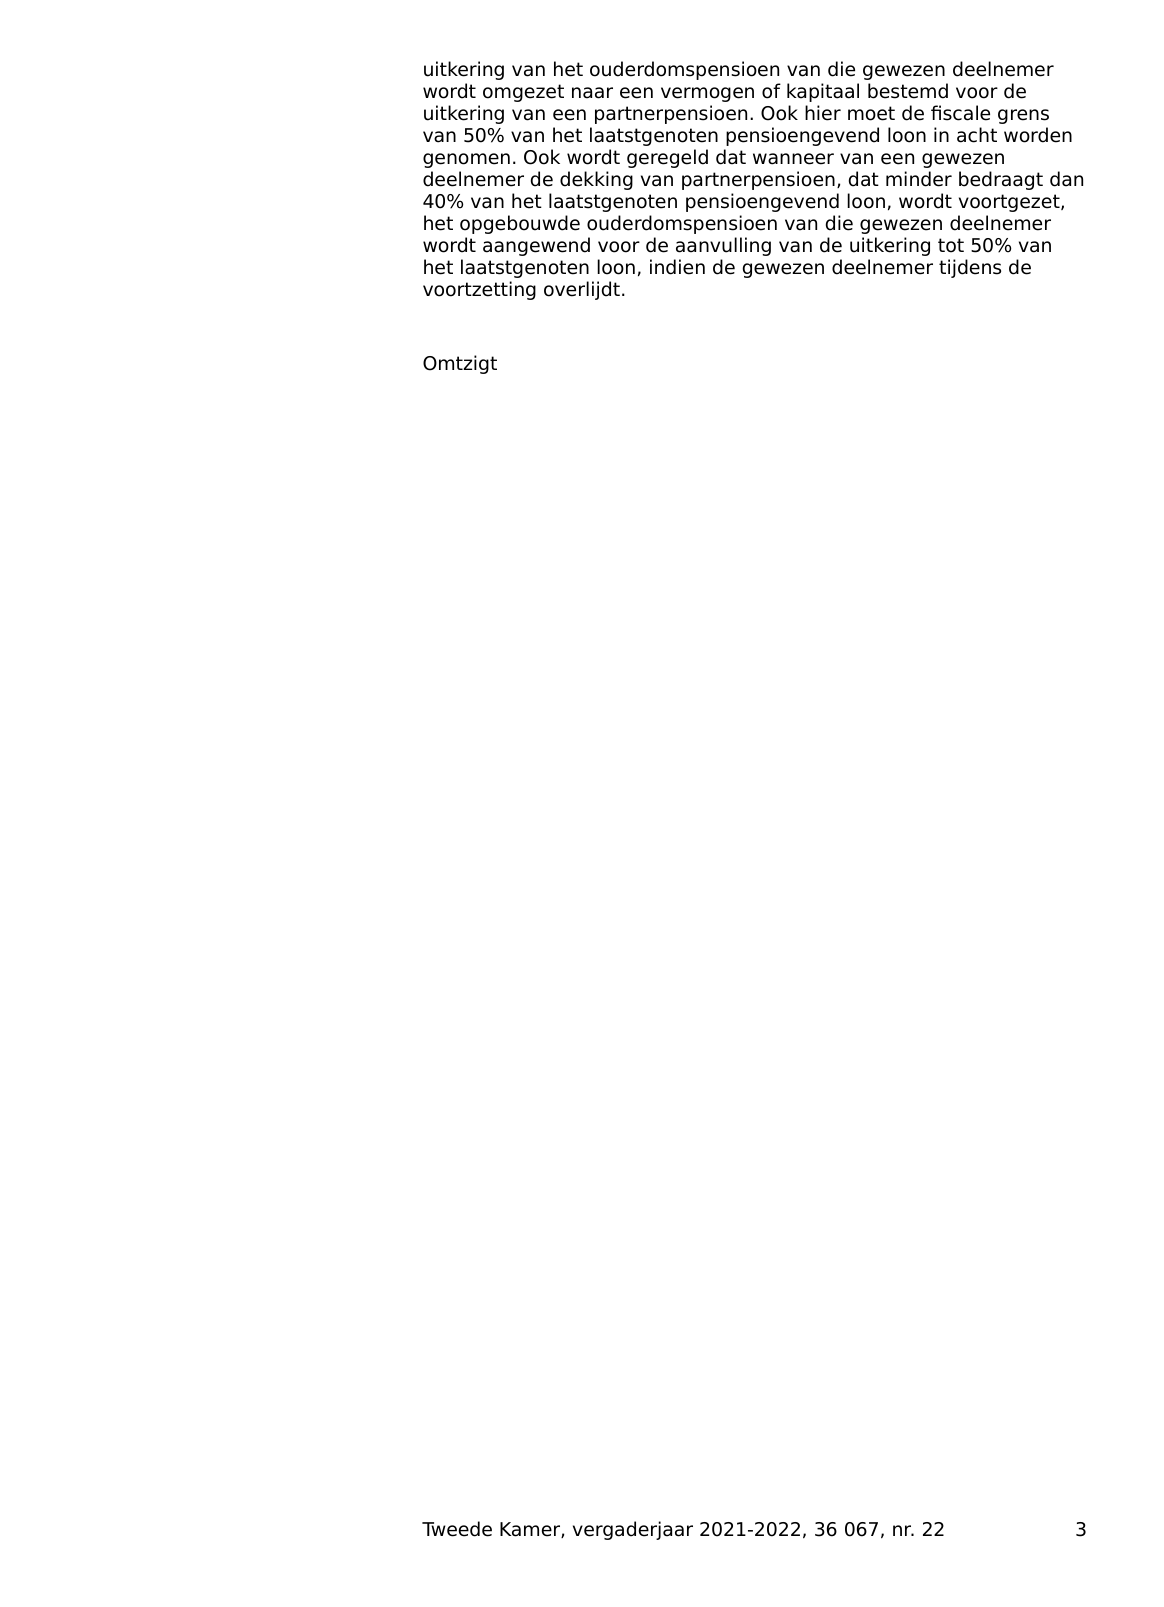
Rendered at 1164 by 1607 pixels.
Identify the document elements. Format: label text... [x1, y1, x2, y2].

text uitkering van het ouderdomspensioen van die gewezen deelnemer wordt omgezet naar een vermogen of kapitaal bestemd voor de uitkering van een partnerpensioen. Ook hier moet de fiscale grens van 50% van het laatstgenoten pensioengevend loon in acht worden genomen. Ook wordt geregeld dat wanneer van een gewezen deelnemer de dekking van partnerpensioen, dat minder bedraagt dan 40% van het laatstgenoten pensioengevend loon, wordt voortgezet, het opgebouwde ouderdomspensioen van die gewezen deelnemer wordt aangewend voor de aanvulling van de uitkering tot 50% van het laatstgenoten loon, indien de gewezen deelnemer tijdens de voortzetting overlijdt. [422, 59, 1087, 301]
text Omtzigt [422, 331, 1087, 375]
